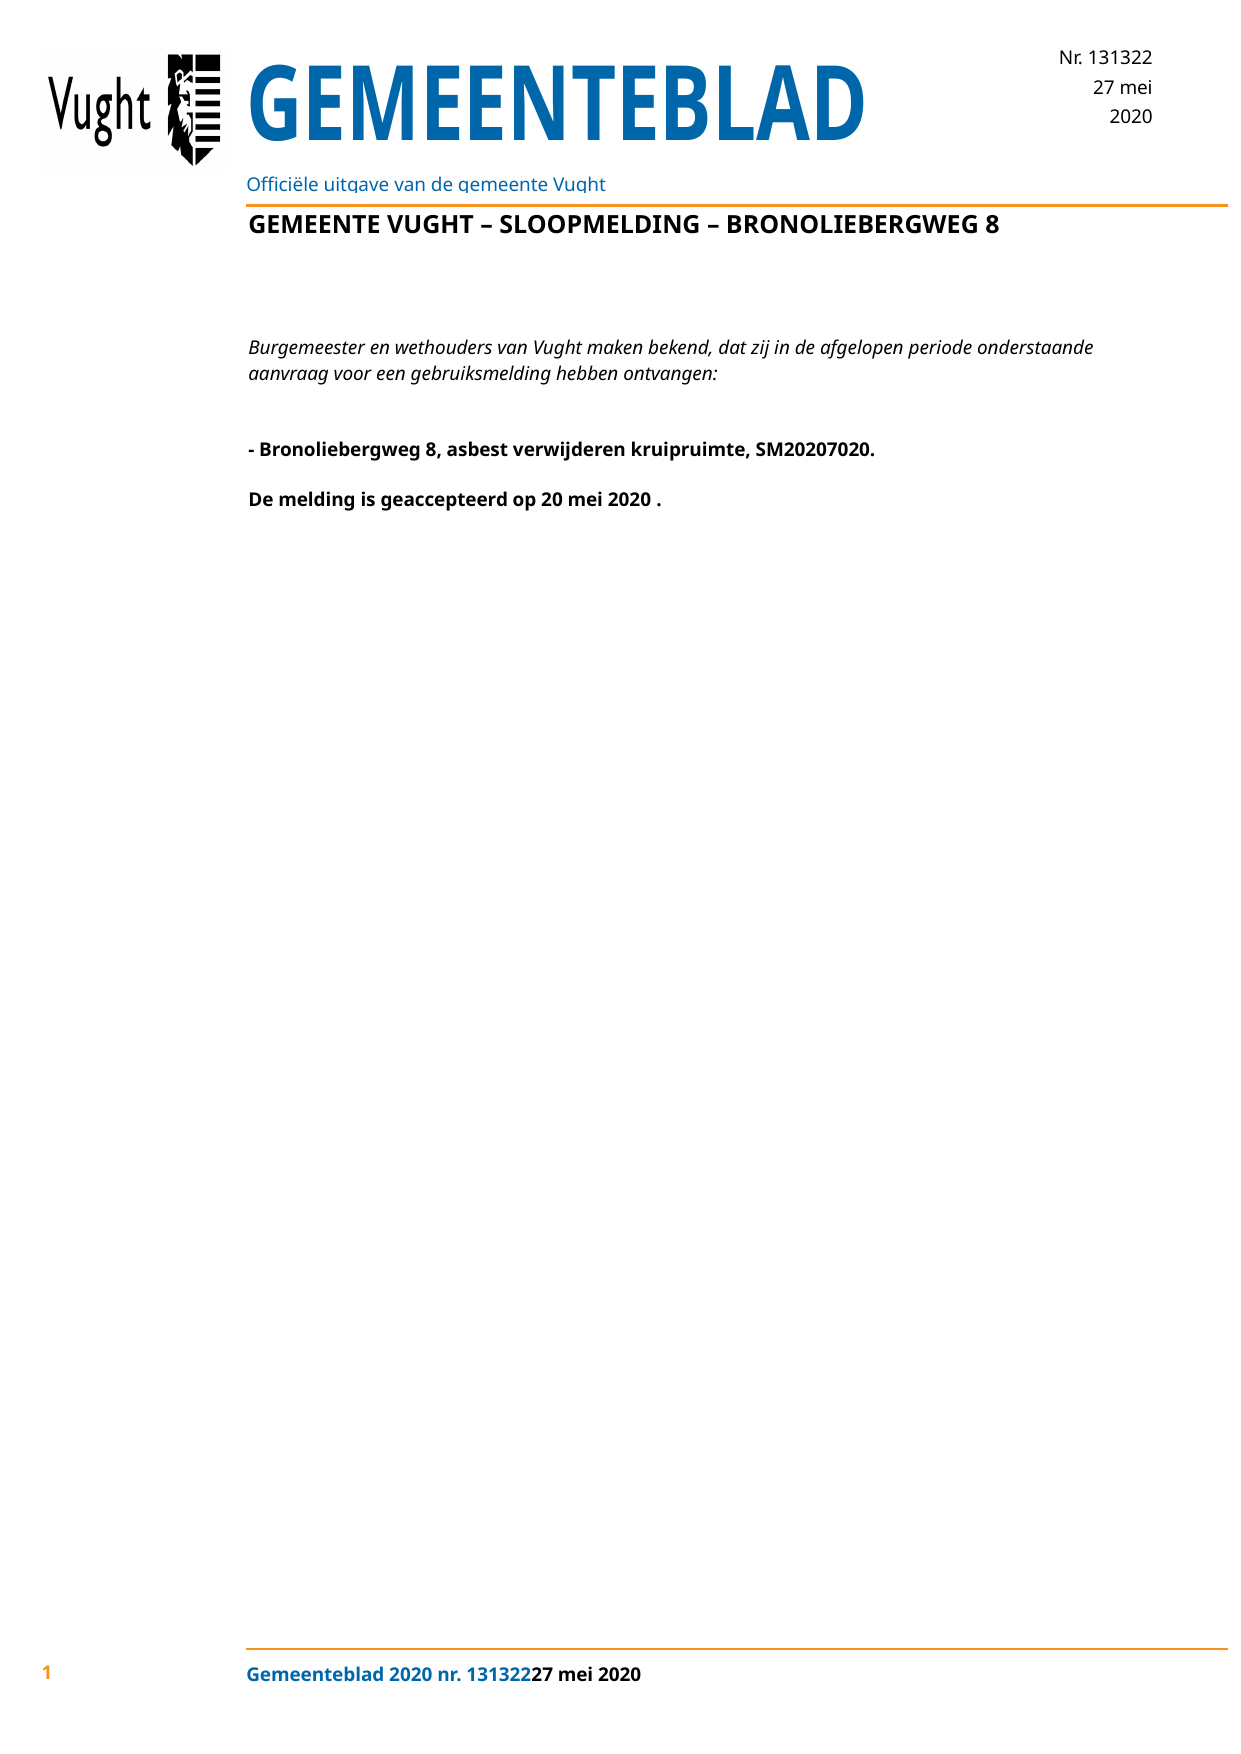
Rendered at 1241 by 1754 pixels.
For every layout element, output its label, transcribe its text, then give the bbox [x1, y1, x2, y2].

text De melding is geaccepteerd op 20 mei 2020 . [248, 487, 1152, 512]
picture [41, 47, 231, 172]
text GEMEENTE VUGHT – SLOOPMELDING – BRONOLIEBERGWEG 8 [248, 207, 1152, 241]
text Burgemeester en wethouders van Vught maken bekend, dat zij in de afgelopen periode onderstaande aanvraag voor een gebruiksmelding hebben ontvangen: [248, 334, 1152, 386]
text - Bronoliebergweg 8, asbest verwijderen kruipruimte, SM20207020. [248, 436, 1152, 462]
